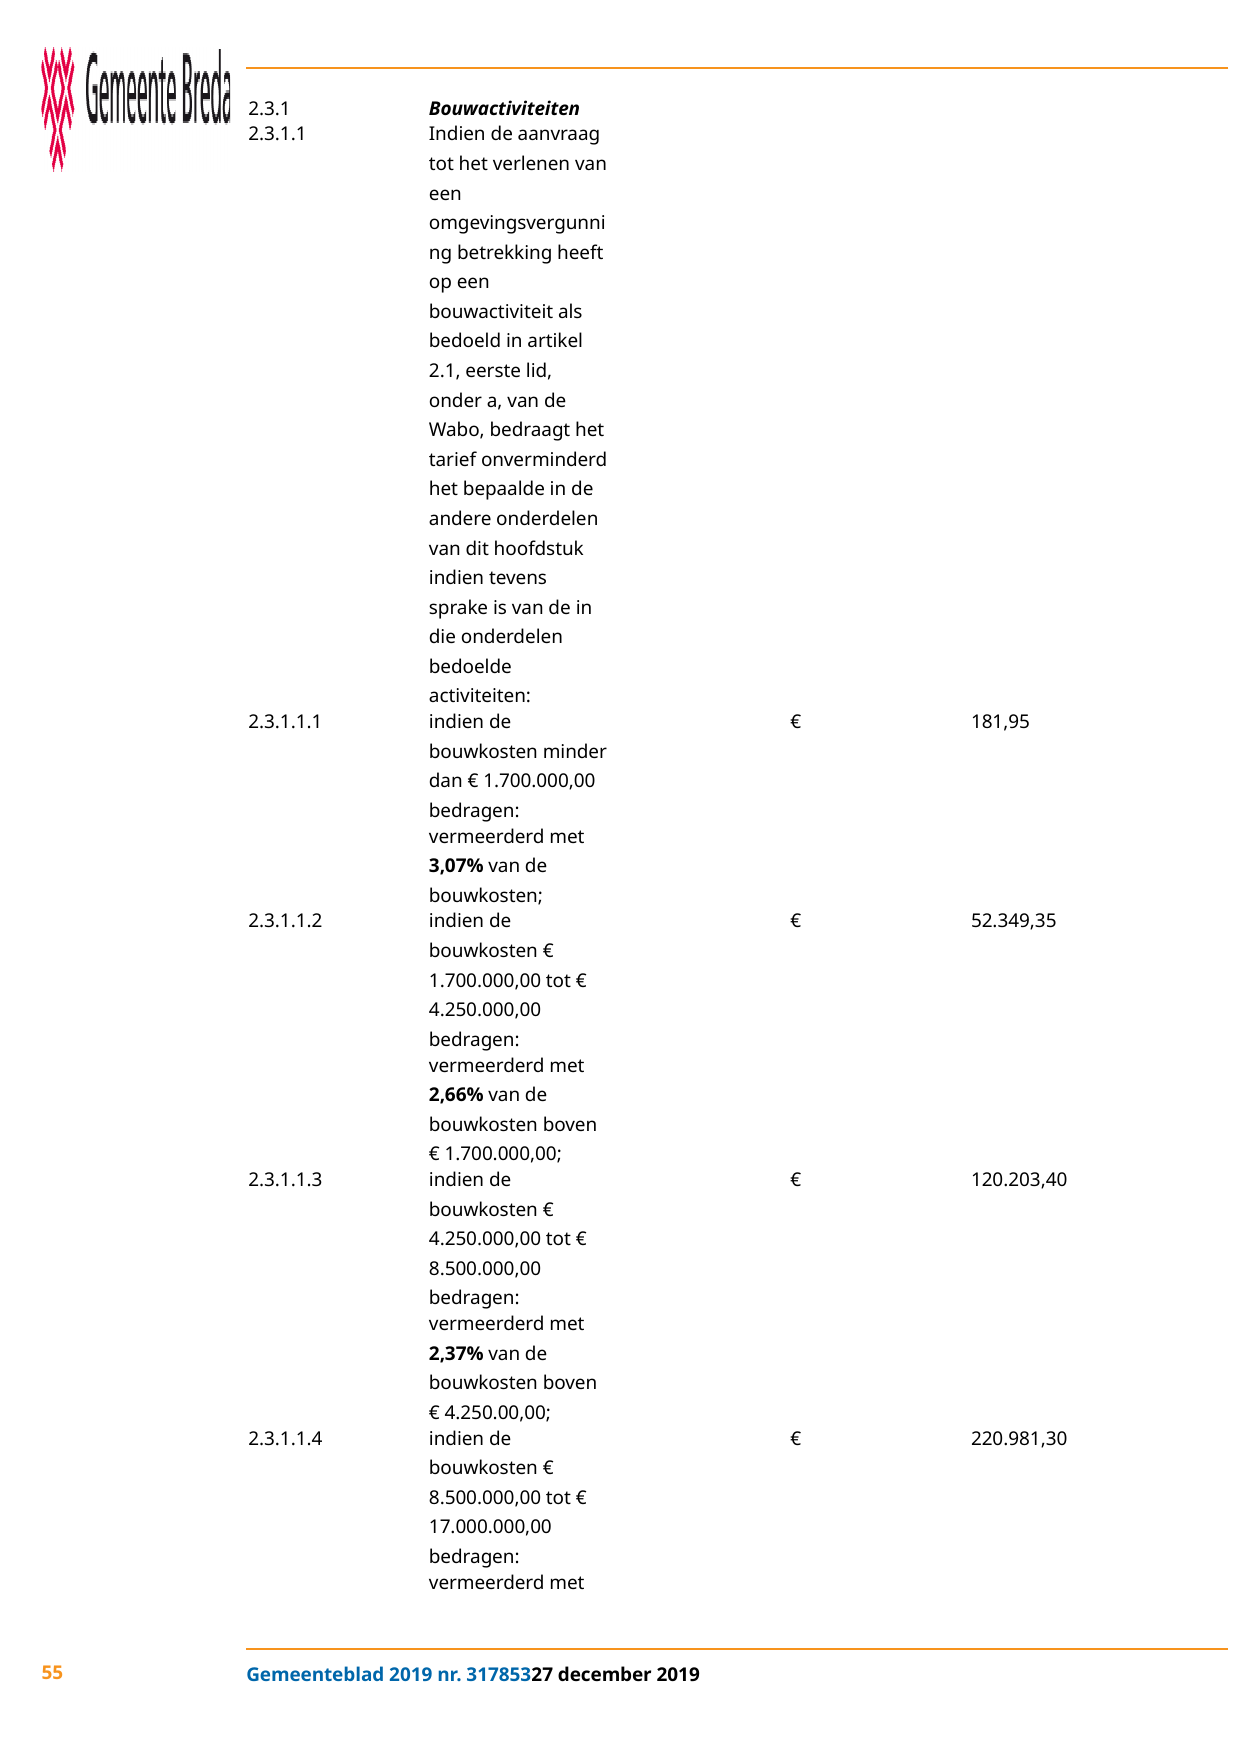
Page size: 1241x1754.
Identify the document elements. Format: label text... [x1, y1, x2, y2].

table_cell [971, 121, 1152, 708]
table_cell 2.3.1.1 [248, 121, 429, 708]
table_cell [790, 823, 971, 908]
table_cell [790, 1052, 971, 1166]
table_cell Bouwactiviteiten [429, 95, 609, 121]
table_cell 181,95 [971, 708, 1152, 823]
table_cell Indien de aanvraag tot het verlenen van een omgevingsvergunning betrekking heeft op een bouwactiviteit als bedoeld in artikel 2.1, eerste lid, onder a, van de Wabo, bedraagt het tarief onverminderd het bepaalde in de andere onderdelen van dit hoofdstuk indien tevens sprake is van de in die onderdelen bedoelde activiteiten: [429, 121, 609, 708]
table_cell 2.3.1.1.1 [248, 708, 429, 823]
table_cell vermeerderd met 3,07% van de bouwkosten; [429, 823, 609, 908]
table_cell [248, 1310, 429, 1425]
table_cell [790, 121, 971, 708]
table_cell [609, 1166, 790, 1310]
table_cell vermeerderd met 2,66% van de bouwkosten boven € 1.700.000,00; [429, 1052, 609, 1166]
table_cell [609, 95, 790, 121]
table_cell [609, 708, 790, 823]
table_cell € [790, 1425, 971, 1569]
table_cell [609, 1425, 790, 1569]
table_cell [971, 823, 1152, 908]
table_cell 2.3.1.1.2 [248, 908, 429, 1052]
table_cell [790, 95, 971, 121]
table_cell [248, 823, 429, 908]
table_cell 120.203,40 [971, 1166, 1152, 1310]
table_cell [971, 95, 1152, 121]
table_cell indien de bouwkosten € 8.500.000,00 tot € 17.000.000,00 bedragen: [429, 1425, 609, 1569]
table_cell 52.349,35 [971, 908, 1152, 1052]
table_cell 2.3.1.1.4 [248, 1425, 429, 1569]
table_cell indien de bouwkosten € 4.250.000,00 tot € 8.500.000,00 bedragen: [429, 1166, 609, 1310]
table_cell 220.981,30 [971, 1425, 1152, 1569]
table_cell [609, 1052, 790, 1166]
table_cell € [790, 1166, 971, 1310]
table_cell indien de bouwkosten minder dan € 1.700.000,00 bedragen: [429, 708, 609, 823]
table_cell indien de bouwkosten € 1.700.000,00 tot € 4.250.000,00 bedragen: [429, 908, 609, 1052]
table_cell [971, 1310, 1152, 1425]
picture [41, 47, 231, 172]
table_cell [609, 1310, 790, 1425]
table_cell [971, 1052, 1152, 1166]
table_cell [609, 908, 790, 1052]
table_cell [248, 1052, 429, 1166]
table_cell € [790, 708, 971, 823]
table_cell [790, 1310, 971, 1425]
table_cell [609, 121, 790, 708]
table_cell vermeerderd met [429, 1569, 609, 1594]
table_cell 2.3.1.1.3 [248, 1166, 429, 1310]
table_cell [609, 1569, 790, 1594]
table_cell [790, 1569, 971, 1594]
table_cell vermeerderd met 2,37% van de bouwkosten boven € 4.250.00,00; [429, 1310, 609, 1425]
table_cell [248, 1569, 429, 1594]
table_cell € [790, 908, 971, 1052]
table_cell [609, 823, 790, 908]
table_cell 2.3.1 [248, 95, 429, 121]
table_cell [971, 1569, 1152, 1594]
